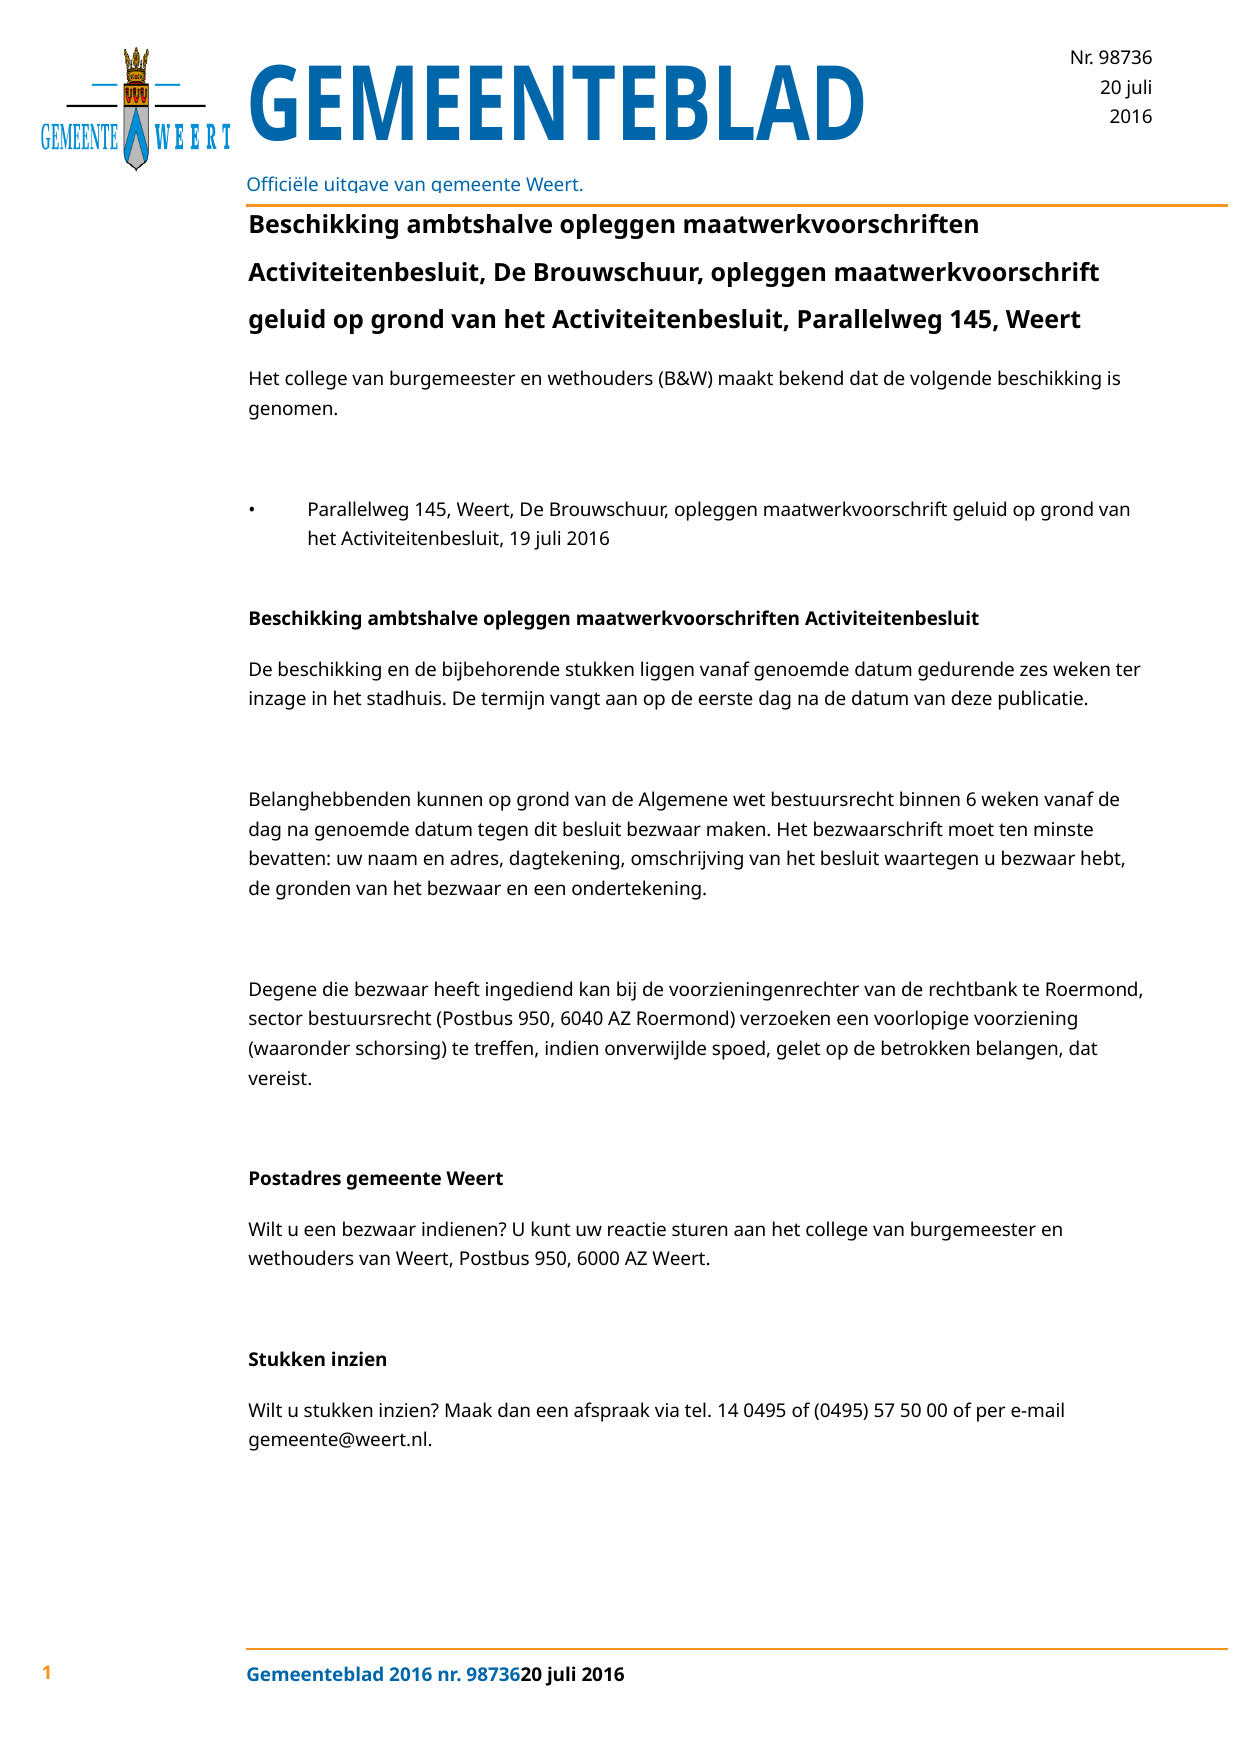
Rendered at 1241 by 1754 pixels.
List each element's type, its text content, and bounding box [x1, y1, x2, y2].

text Het college van burgemeester en wethouders (B&W) maakt bekend dat de volgende beschikking is genomen. [248, 366, 1152, 421]
text Postadres gemeente Weert [248, 1166, 1152, 1191]
picture [41, 47, 231, 172]
text Beschikking ambtshalve opleggen maatwerkvoorschriften Activiteitenbesluit [248, 606, 1152, 631]
text Beschikking ambtshalve opleggen maatwerkvoorschriften Activiteitenbesluit, De Brouwschuur, opleggen maatwerkvoorschrift geluid op grond van het Activiteitenbesluit, Parallelweg 145, Weert [248, 207, 1152, 336]
list Parallelweg 145, Weert, De Brouwschuur, opleggen maatwerkvoorschrift geluid op grond van het Activiteitenbesluit, 19 juli 2016 [248, 496, 1152, 551]
text Stukken inzien [248, 1346, 1152, 1372]
text De beschikking en de bijbehorende stukken liggen vanaf genoemde datum gedurende zes weken ter inzage in het stadhuis. De termijn vangt aan op de eerste dag na de datum van deze publicatie. [248, 656, 1152, 711]
text Belanghebbenden kunnen op grond van de Algemene wet bestuursrecht binnen 6 weken vanaf de dag na genoemde datum tegen dit besluit bezwaar maken. Het bezwaarschrift moet ten minste bevatten: uw naam en adres, dagtekening, omschrijving van het besluit waartegen u bezwaar hebt, de gronden van het bezwaar en een ondertekening. [248, 786, 1152, 901]
text Wilt u stukken inzien? Maak dan een afspraak via tel. 14 0495 of (0495) 57 50 00 of per e-mail gemeente@weert.nl. [248, 1397, 1152, 1452]
text Wilt u een bezwaar indienen? U kunt uw reactie sturen aan het college van burgemeester en wethouders van Weert, Postbus 950, 6000 AZ Weert. [248, 1216, 1152, 1271]
text Degene die bezwaar heeft ingediend kan bij de voorzieningenrechter van de rechtbank te Roermond, sector bestuursrecht (Postbus 950, 6040 AZ Roermond) verzoeken een voorlopige voorziening (waaronder schorsing) te treffen, indien onverwijlde spoed, gelet op de betrokken belangen, dat vereist. [248, 976, 1152, 1090]
